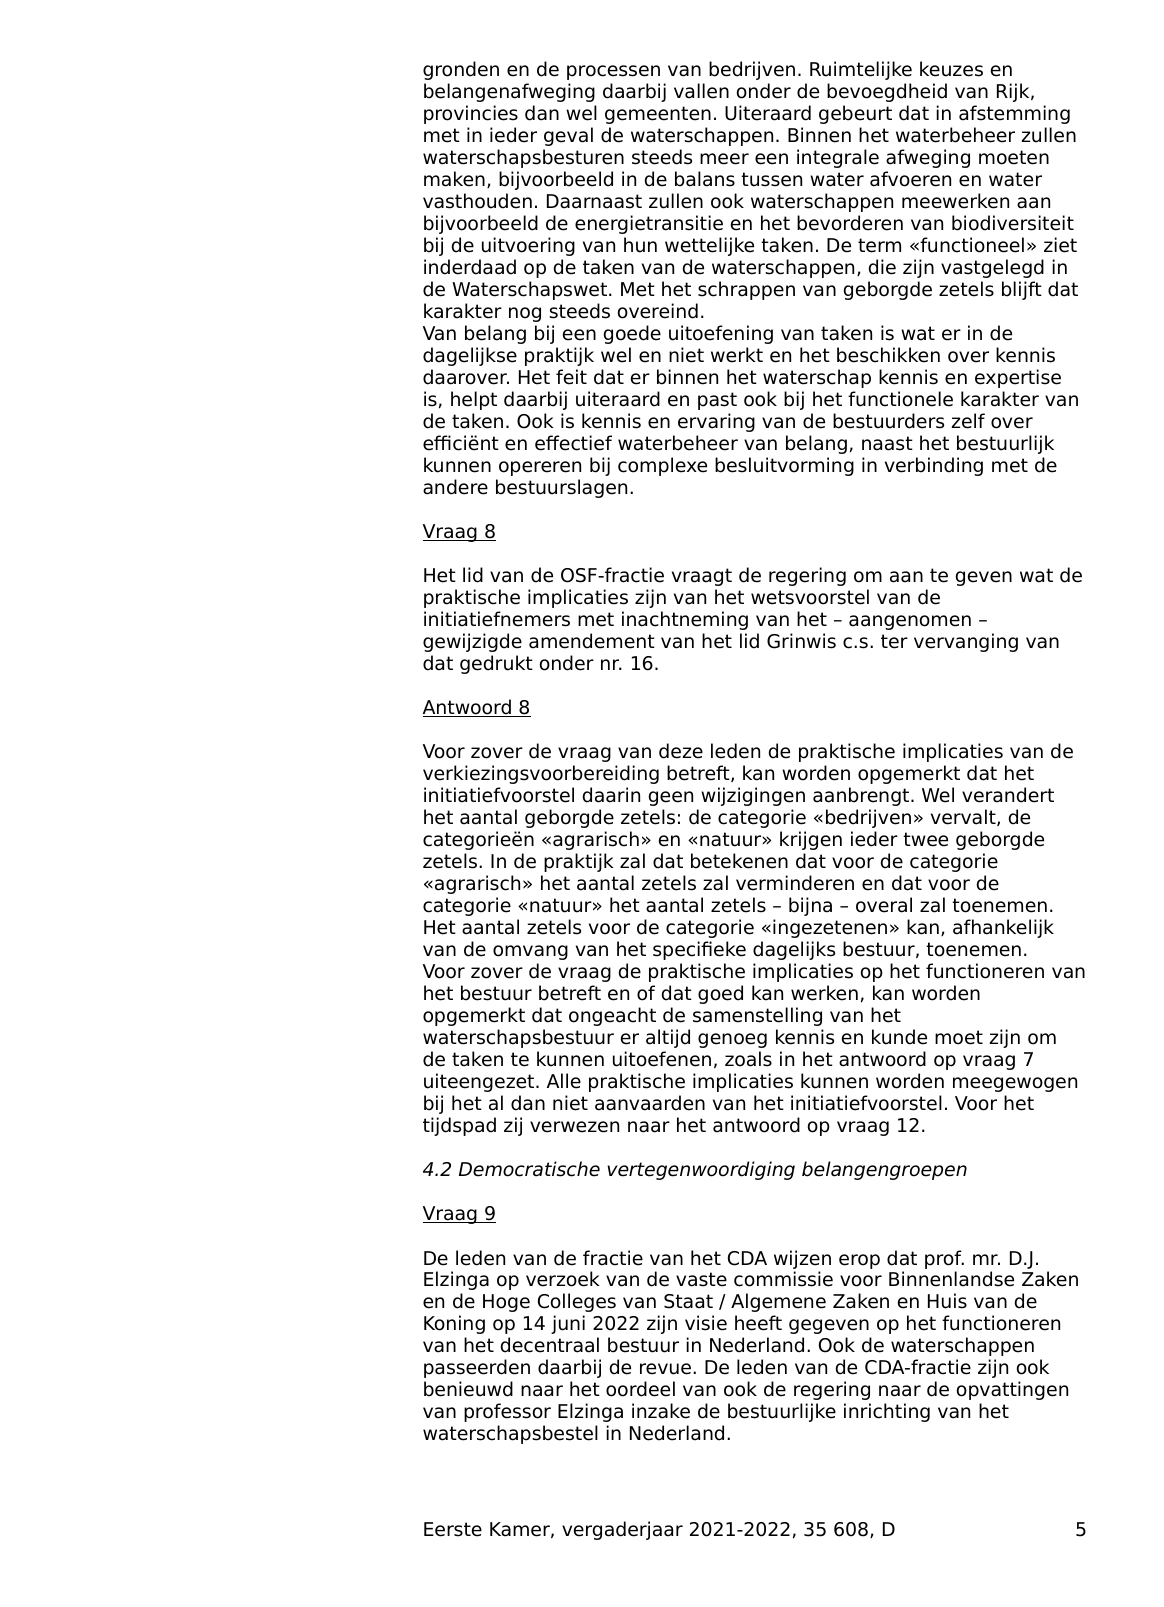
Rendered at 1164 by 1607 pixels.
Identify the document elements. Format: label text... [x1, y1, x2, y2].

subtitle 4.2 Democratische vertegenwoordiging belangengroepen [422, 1159, 1087, 1181]
subtitle Vraag 9 [422, 1203, 1087, 1225]
text Van belang bij een goede uitoefening van taken is wat er in de dagelijkse praktijk wel en niet werkt en het beschikken over kennis daarover. Het feit dat er binnen het waterschap kennis en expertise is, helpt daarbij uiteraard en past ook bij het functionele karakter van de taken. Ook is kennis en ervaring van de bestuurders zelf over efficiënt en effectief waterbeheer van belang, naast het bestuurlijk kunnen opereren bij complexe besluitvorming in verbinding met de andere bestuurslagen. [422, 323, 1087, 499]
subtitle Vraag 8 [422, 521, 1087, 543]
text gronden en de processen van bedrijven. Ruimtelijke keuzes en belangenafweging daarbij vallen onder de bevoegdheid van Rijk, provincies dan wel gemeenten. Uiteraard gebeurt dat in afstemming met in ieder geval de waterschappen. Binnen het waterbeheer zullen waterschapsbesturen steeds meer een integrale afweging moeten maken, bijvoorbeeld in de balans tussen water afvoeren en water vasthouden. Daarnaast zullen ook waterschappen meewerken aan bijvoorbeeld de energietransitie en het bevorderen van biodiversiteit bij de uitvoering van hun wettelijke taken. De term «functioneel» ziet inderdaad op de taken van de waterschappen, die zijn vastgelegd in de Waterschapswet. Met het schrappen van geborgde zetels blijft dat karakter nog steeds overeind. [422, 59, 1087, 323]
text Het lid van de OSF-fractie vraagt de regering om aan te geven wat de praktische implicaties zijn van het wetsvoorstel van de initiatiefnemers met inachtneming van het – aangenomen – gewijzigde amendement van het lid Grinwis c.s. ter vervanging van dat gedrukt onder nr. 16. [422, 565, 1087, 675]
subtitle Antwoord 8 [422, 697, 1087, 719]
text Voor zover de vraag van deze leden de praktische implicaties van de verkiezingsvoorbereiding betreft, kan worden opgemerkt dat het initiatiefvoorstel daarin geen wijzigingen aanbrengt. Wel verandert het aantal geborgde zetels: de categorie «bedrijven» vervalt, de categorieën «agrarisch» en «natuur» krijgen ieder twee geborgde zetels. In de praktijk zal dat betekenen dat voor de categorie «agrarisch» het aantal zetels zal verminderen en dat voor de categorie «natuur» het aantal zetels – bijna – overal zal toenemen. Het aantal zetels voor de categorie «ingezetenen» kan, afhankelijk van de omvang van het specifieke dagelijks bestuur, toenemen. [422, 741, 1087, 961]
text Voor zover de vraag de praktische implicaties op het functioneren van het bestuur betreft en of dat goed kan werken, kan worden opgemerkt dat ongeacht de samenstelling van het waterschapsbestuur er altijd genoeg kennis en kunde moet zijn om de taken te kunnen uitoefenen, zoals in het antwoord op vraag 7 uiteengezet. Alle praktische implicaties kunnen worden meegewogen bij het al dan niet aanvaarden van het initiatiefvoorstel. Voor het tijdspad zij verwezen naar het antwoord op vraag 12. [422, 961, 1087, 1137]
text De leden van de fractie van het CDA wijzen erop dat prof. mr. D.J. Elzinga op verzoek van de vaste commissie voor Binnenlandse Zaken en de Hoge Colleges van Staat / Algemene Zaken en Huis van de Koning op 14 juni 2022 zijn visie heeft gegeven op het functioneren van het decentraal bestuur in Nederland. Ook de waterschappen passeerden daarbij de revue. De leden van de CDA-fractie zijn ook benieuwd naar het oordeel van ook de regering naar de opvattingen van professor Elzinga inzake de bestuurlijke inrichting van het waterschapsbestel in Nederland. [422, 1247, 1087, 1445]
